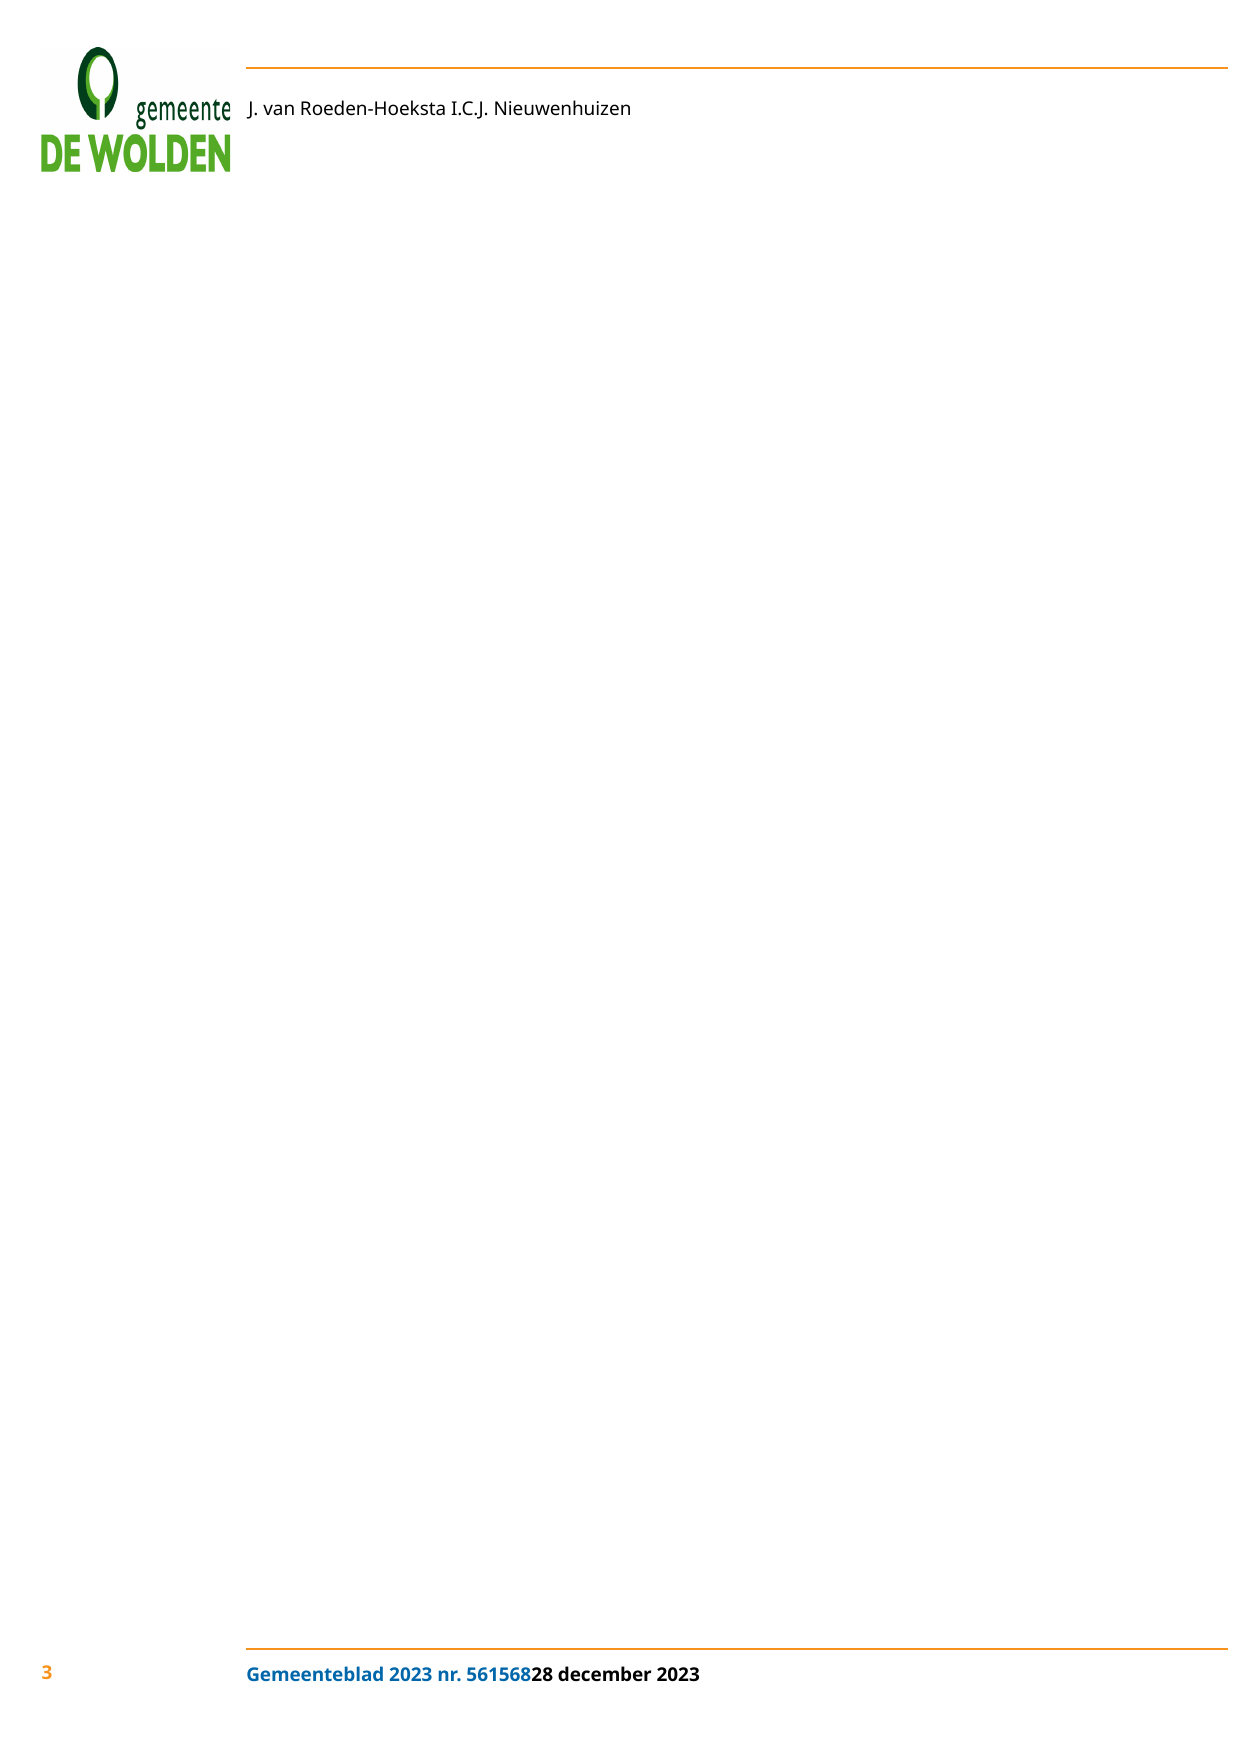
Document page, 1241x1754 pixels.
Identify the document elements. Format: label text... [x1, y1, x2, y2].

picture [41, 47, 231, 172]
text J. van Roeden-Hoeksta I.C.J. Nieuwenhuizen [248, 95, 1152, 121]
